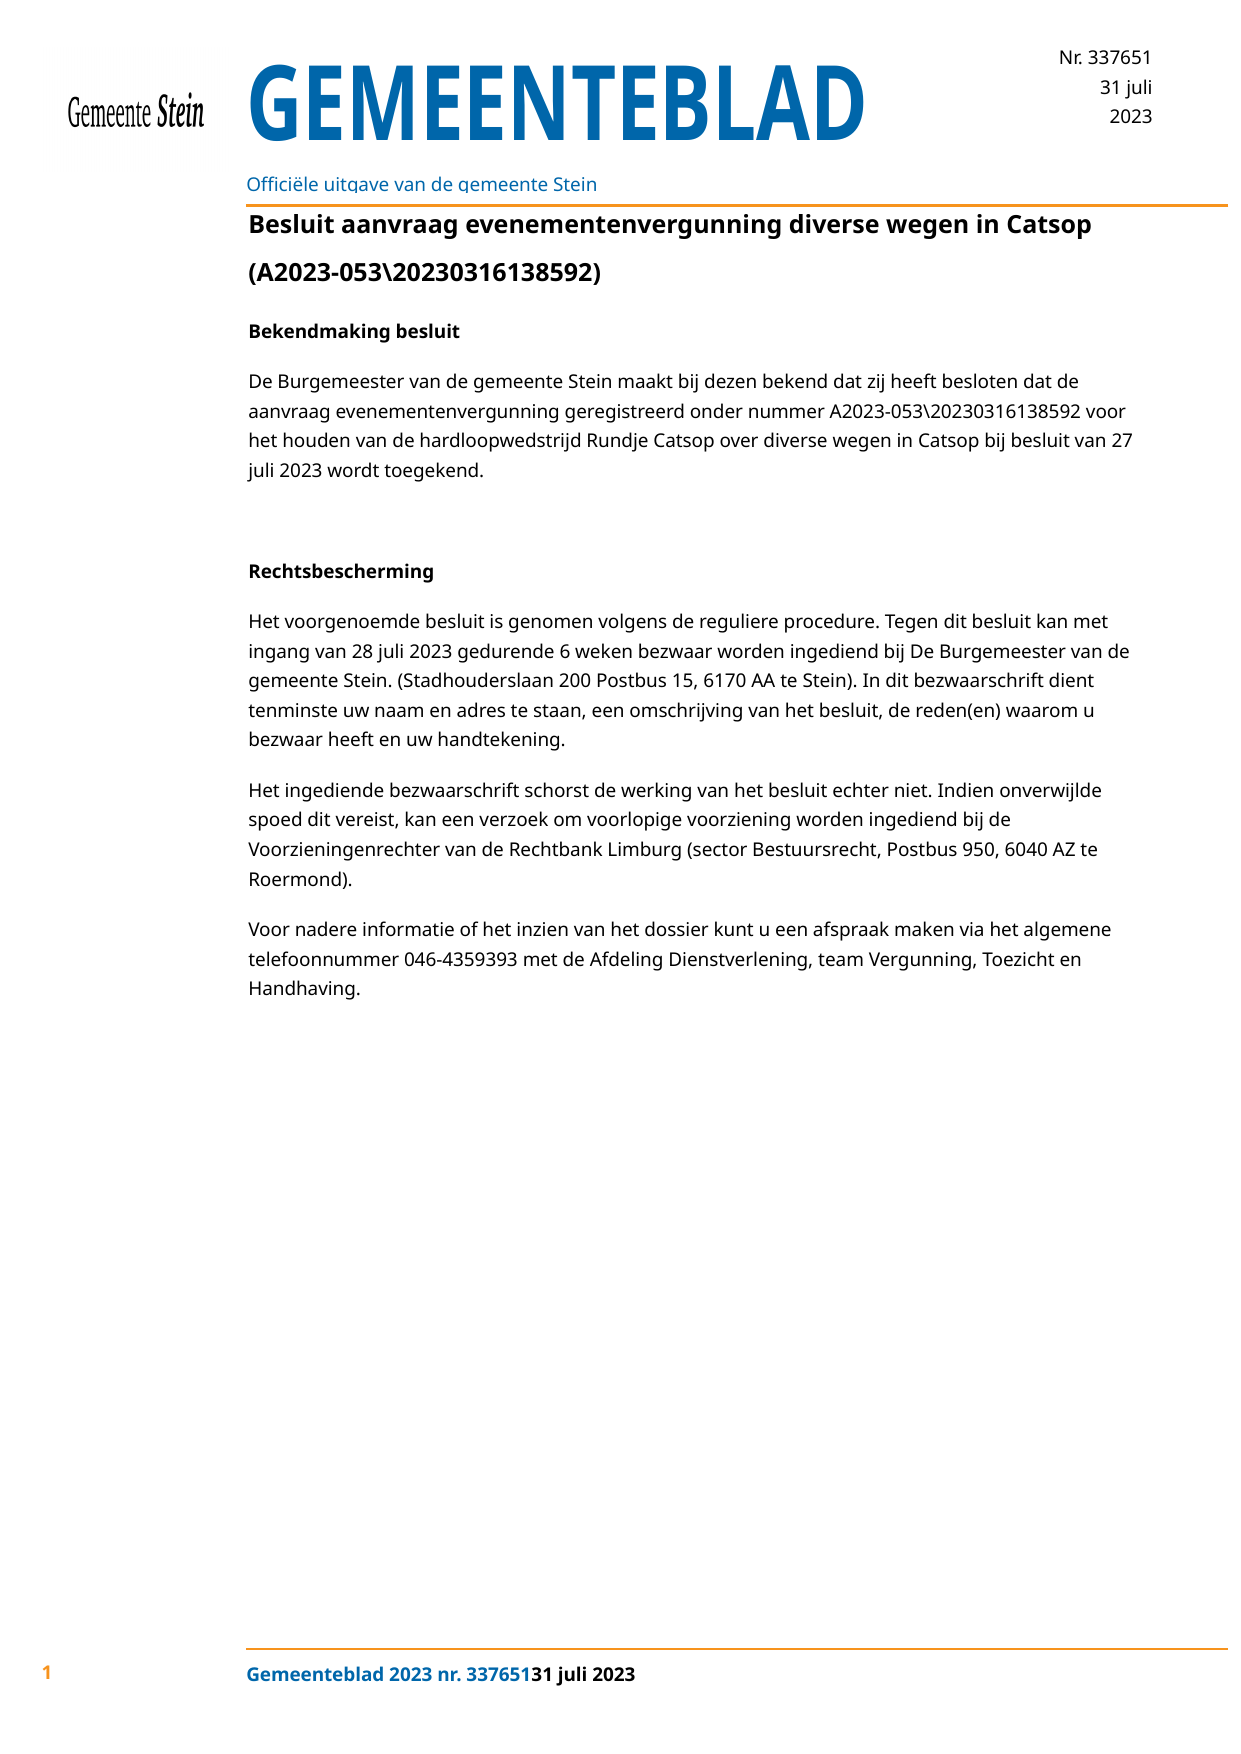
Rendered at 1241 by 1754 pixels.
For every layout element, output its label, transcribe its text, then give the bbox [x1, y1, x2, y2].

picture [41, 47, 231, 172]
text Besluit aanvraag evenementenvergunning diverse wegen in Catsop (A2023-053\20230316138592) [248, 207, 1152, 288]
text De Burgemeester van de gemeente Stein maakt bij dezen bekend dat zij heeft besloten dat de aanvraag evenementenvergunning geregistreerd onder nummer A2023-053\20230316138592 voor het houden van de hardloopwedstrijd Rundje Catsop over diverse wegen in Catsop bij besluit van 27 juli 2023 wordt toegekend. [248, 368, 1152, 483]
text Rechtsbescherming [248, 558, 1152, 584]
text Voor nadere informatie of het inzien van het dossier kunt u een afspraak maken via het algemene telefoonnummer 046-4359393 met de Afdeling Dienstverlening, team Vergunning, Toezicht en Handhaving. [248, 916, 1152, 1001]
text Het voorgenoemde besluit is genomen volgens de reguliere procedure. Tegen dit besluit kan met ingang van 28 juli 2023 gedurende 6 weken bezwaar worden ingediend bij De Burgemeester van de gemeente Stein. (Stadhouderslaan 200 Postbus 15, 6170 AA te Stein). In dit bezwaarschrift dient tenminste uw naam en adres te staan, een omschrijving van het besluit, de reden(en) waarom u bezwaar heeft en uw handtekening. [248, 608, 1152, 752]
text Het ingediende bezwaarschrift schorst de werking van het besluit echter niet. Indien onverwijlde spoed dit vereist, kan een verzoek om voorlopige voorziening worden ingediend bij de Voorzieningenrechter van de Rechtbank Limburg (sector Bestuursrecht, Postbus 950, 6040 AZ te Roermond). [248, 777, 1152, 892]
text Bekendmaking besluit [248, 318, 1152, 344]
